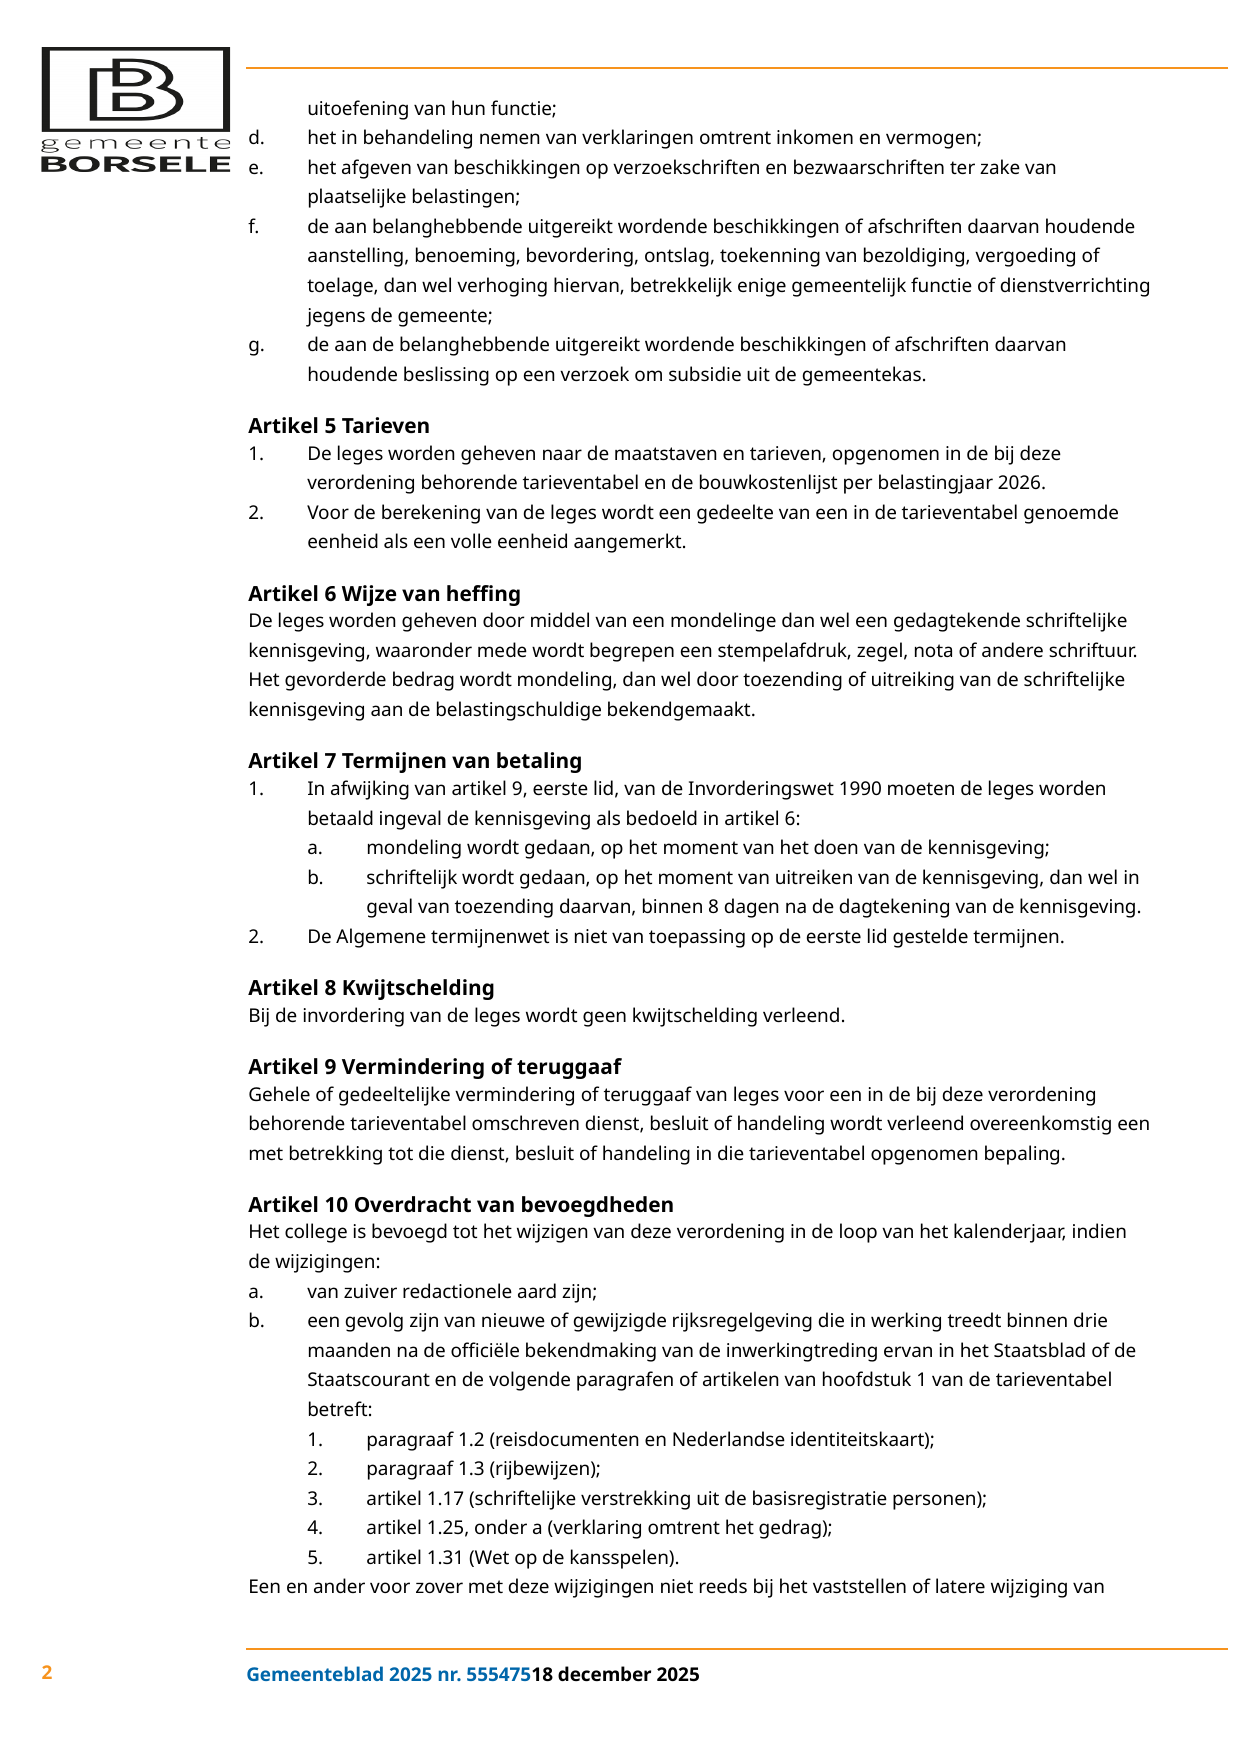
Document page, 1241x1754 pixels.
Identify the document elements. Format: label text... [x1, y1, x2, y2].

text Artikel 10 Overdracht van bevoegdheden [248, 1190, 1152, 1219]
list schriftelijk wordt gedaan, op het moment van uitreiken van de kennisgeving, dan wel in geval van toezending daarvan, binnen 8 dagen na de dagtekening van de kennisgeving. [307, 864, 1152, 919]
list uitoefening van hun functie; [248, 95, 1152, 121]
list de aan de belanghebbende uitgereikt wordende beschikkingen of afschriften daarvan houdende beslissing op een verzoek om subsidie uit de gemeentekas. [248, 331, 1152, 387]
text Artikel 8 Kwijtschelding [248, 973, 1152, 1002]
list In afwijking van artikel 9, eerste lid, van de Invorderingswet 1990 moeten de leges worden betaald ingeval de kennisgeving als bedoeld in artikel 6: [248, 775, 1152, 830]
list de aan belanghebbende uitgereikt wordende beschikkingen of afschriften daarvan houdende aanstelling, benoeming, bevordering, ontslag, toekenning van bezoldiging, vergoeding of toelage, dan wel verhoging hiervan, betrekkelijk enige gemeentelijk functie of dienstverrichting jegens de gemeente; [248, 213, 1152, 328]
text Het gevorderde bedrag wordt mondeling, dan wel door toezending of uitreiking van de schriftelijke kennisgeving aan de belastingschuldige bekendgemaakt. [248, 667, 1152, 722]
text Bij de invordering van de leges wordt geen kwijtschelding verleend. [248, 1002, 1152, 1028]
list van zuiver redactionele aard zijn; [248, 1278, 1152, 1304]
text Artikel 7 Termijnen van betaling [248, 747, 1152, 775]
text Een en ander voor zover met deze wijzigingen niet reeds bij het vaststellen of latere wijziging van [248, 1574, 1152, 1599]
list mondeling wordt gedaan, op het moment van het doen van de kennisgeving; [307, 834, 1152, 860]
list Voor de berekening van de leges wordt een gedeelte van een in de tarieventabel genoemde eenheid als een volle eenheid aangemerkt. [248, 499, 1152, 554]
list paragraaf 1.2 (reisdocumenten en Nederlandse identiteitskaart); [307, 1426, 1152, 1452]
picture [41, 47, 231, 172]
list artikel 1.31 (Wet op de kansspelen). [307, 1544, 1152, 1570]
text Het college is bevoegd tot het wijzigen van deze verordening in de loop van het kalenderjaar, indien de wijzigingen: [248, 1219, 1152, 1274]
text Gehele of gedeeltelijke vermindering of teruggaaf van leges voor een in de bij deze verordening behorende tarieventabel omschreven dienst, besluit of handeling wordt verleend overeenkomstig een met betrekking tot die dienst, besluit of handeling in die tarieventabel opgenomen bepaling. [248, 1081, 1152, 1166]
list artikel 1.17 (schriftelijke verstrekking uit de basisregistratie personen); [307, 1485, 1152, 1511]
list het in behandeling nemen van verklaringen omtrent inkomen en vermogen; [248, 124, 1152, 150]
text De leges worden geheven door middel van een mondelinge dan wel een gedagtekende schriftelijke kennisgeving, waaronder mede wordt begrepen een stempelafdruk, zegel, nota of andere schriftuur. [248, 607, 1152, 663]
list artikel 1.25, onder a (verklaring omtrent het gedrag); [307, 1514, 1152, 1540]
list paragraaf 1.3 (rijbewijzen); [307, 1455, 1152, 1481]
list een gevolg zijn van nieuwe of gewijzigde rijksregelgeving die in werking treedt binnen drie maanden na de officiële bekendmaking van de inwerkingtreding ervan in het Staatsblad of de Staatscourant en de volgende paragrafen of artikelen van hoofdstuk 1 van de tarieventabel betreft: [248, 1307, 1152, 1422]
list De leges worden geheven naar de maatstaven en tarieven, opgenomen in de bij deze verordening behorende tarieventabel en de bouwkostenlijst per belastingjaar 2026. [248, 440, 1152, 495]
list het afgeven van beschikkingen op verzoekschriften en bezwaarschriften ter zake van plaatselijke belastingen; [248, 154, 1152, 209]
text Artikel 9 Vermindering of teruggaaf [248, 1052, 1152, 1081]
list De Algemene termijnenwet is niet van toepassing op de eerste lid gestelde termijnen. [248, 923, 1152, 949]
text Artikel 6 Wijze van heffing [248, 579, 1152, 607]
text Artikel 5 Tarieven [248, 411, 1152, 440]
